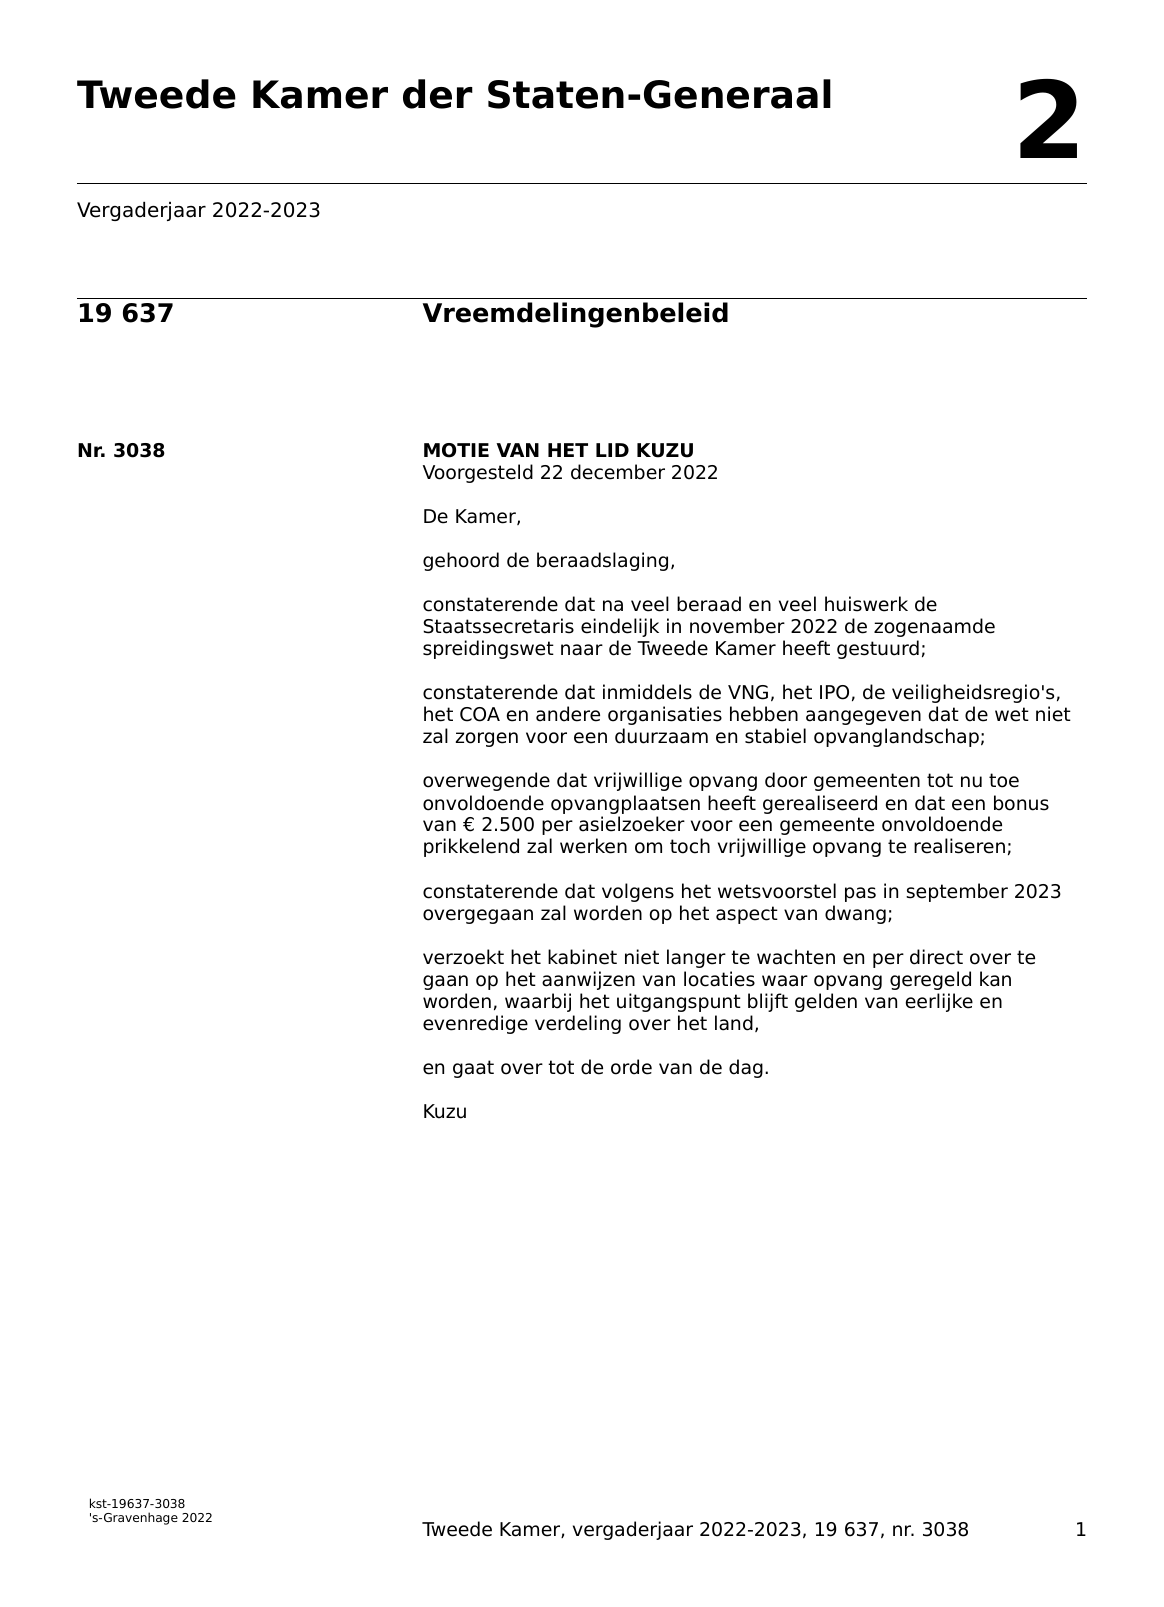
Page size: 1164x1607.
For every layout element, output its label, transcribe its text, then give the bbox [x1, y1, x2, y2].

text constaterende dat na veel beraad en veel huiswerk de Staatssecretaris eindelijk in november 2022 de zogenaamde spreidingswet naar de Tweede Kamer heeft gestuurd; [422, 594, 1087, 660]
text 's-Gravenhage 2022 [88, 1511, 323, 1525]
text overwegende dat vrijwillige opvang door gemeenten tot nu toe onvoldoende opvangplaatsen heeft gerealiseerd en dat een bonus van € 2.500 per asielzoeker voor een gemeente onvoldoende prikkelend zal werken om toch vrijwillige opvang te realiseren; [422, 770, 1087, 858]
text Kuzu [422, 1101, 1087, 1123]
text constaterende dat inmiddels de VNG, het IPO, de veiligheidsregio's, het COA en andere organisaties hebben aangegeven dat de wet niet zal zorgen voor een duurzaam en stabiel opvanglandschap; [422, 682, 1087, 748]
subtitle Nr. 3038 MOTIE VAN HET LID KUZU [77, 440, 1087, 462]
subtitle 19 637 Vreemdelingenbeleid [77, 299, 1087, 329]
table_header Tweede Kamer der Staten-Generaal [77, 59, 886, 183]
text constaterende dat volgens het wetsvoorstel pas in september 2023 overgegaan zal worden op het aspect van dwang; [422, 881, 1087, 924]
text kst-19637-3038 [88, 1497, 323, 1511]
text gehoord de beraadslaging, [422, 550, 1087, 572]
table_cell Vergaderjaar 2022-2023 [77, 184, 1087, 298]
text en gaat over tot de orde van de dag. [422, 1057, 1087, 1079]
text De Kamer, [422, 506, 1087, 528]
text Voorgesteld 22 december 2022 [422, 462, 1087, 484]
table_header 2 [886, 59, 1087, 183]
text verzoekt het kabinet niet langer te wachten en per direct over te gaan op het aanwijzen van locaties waar opvang geregeld kan worden, waarbij het uitgangspunt blijft gelden van eerlijke en evenredige verdeling over het land, [422, 947, 1087, 1034]
